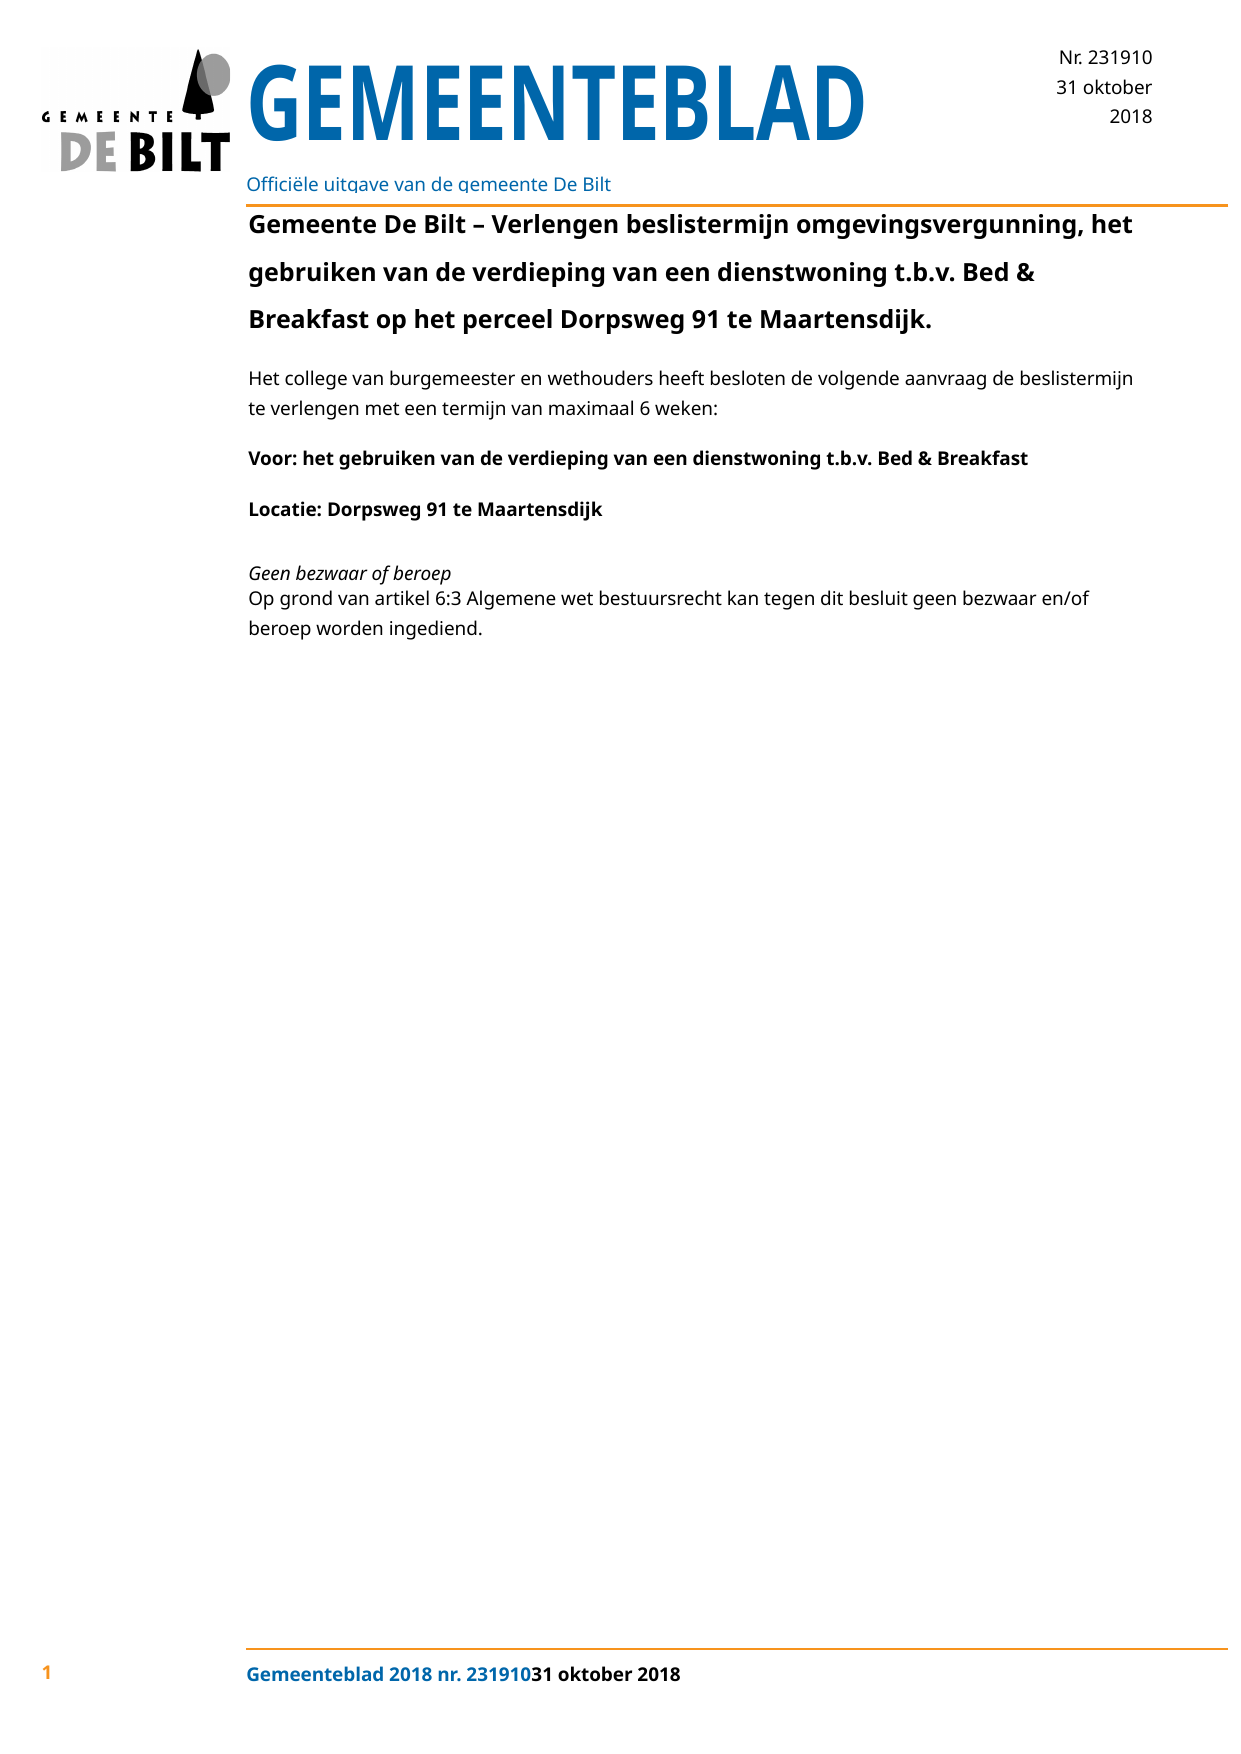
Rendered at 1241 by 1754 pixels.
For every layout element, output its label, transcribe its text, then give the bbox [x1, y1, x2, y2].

text Voor: het gebruiken van de verdieping van een dienstwoning t.b.v. Bed & Breakfast [248, 446, 1152, 471]
text Gemeente De Bilt – Verlengen beslistermijn omgevingsvergunning, het gebruiken van de verdieping van een dienstwoning t.b.v. Bed & Breakfast op het perceel Dorpsweg 91 te Maartensdijk. [248, 207, 1152, 336]
text Geen bezwaar of beroep [248, 560, 1152, 586]
text Op grond van artikel 6:3 Algemene wet bestuursrecht kan tegen dit besluit geen bezwaar en/of beroep worden ingediend. [248, 586, 1152, 641]
picture [41, 47, 231, 172]
text Locatie: Dorpsweg 91 te Maartensdijk [248, 496, 1152, 522]
text Het college van burgemeester en wethouders heeft besloten de volgende aanvraag de beslistermijn te verlengen met een termijn van maximaal 6 weken: [248, 366, 1152, 421]
